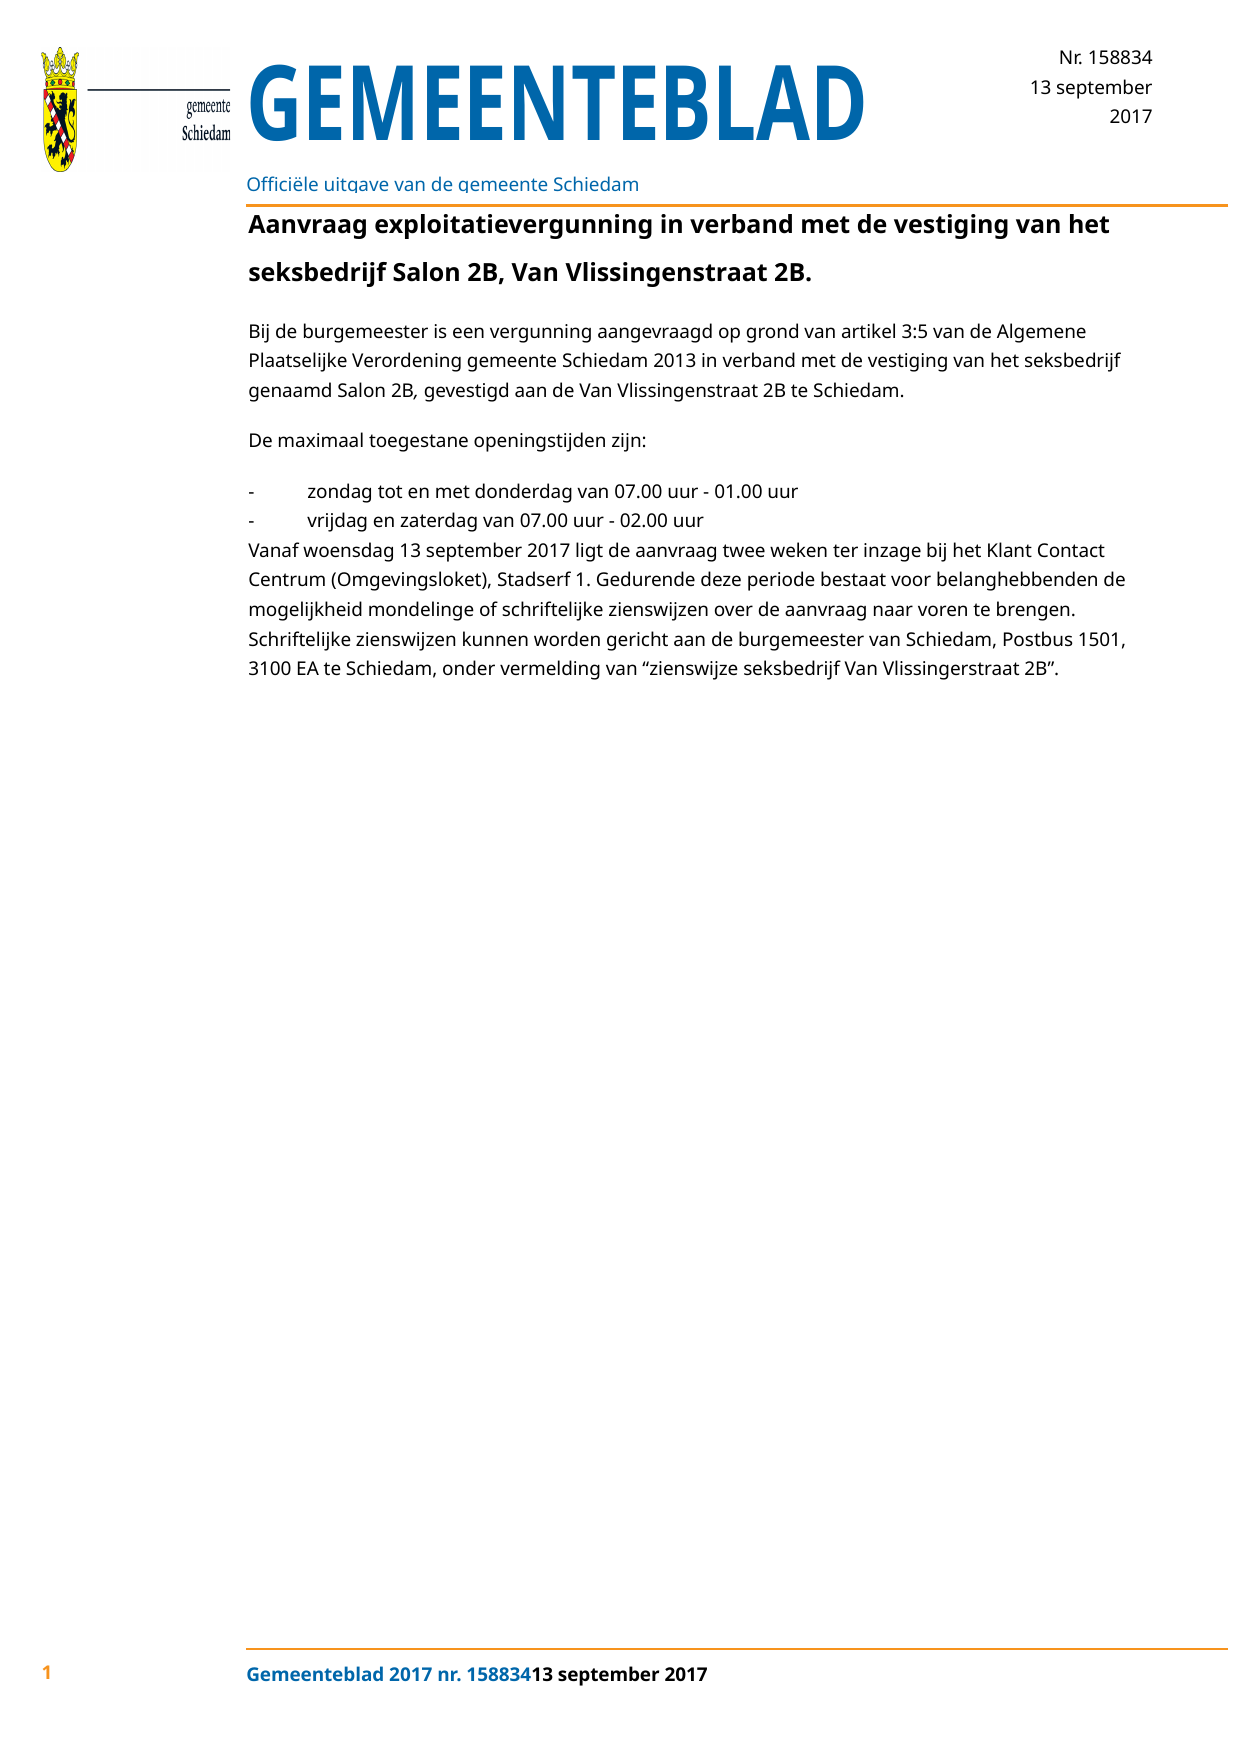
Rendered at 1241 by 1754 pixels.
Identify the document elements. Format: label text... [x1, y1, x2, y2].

text Aanvraag exploitatievergunning in verband met de vestiging van het seksbedrijf Salon 2B, Van Vlissingenstraat 2B. [248, 207, 1152, 288]
picture [41, 47, 231, 172]
list vrijdag en zaterdag van 07.00 uur - 02.00 uur [248, 507, 1152, 533]
text Vanaf woensdag 13 september 2017 ligt de aanvraag twee weken ter inzage bij het Klant Contact Centrum (Omgevingsloket), Stadserf 1. Gedurende deze periode bestaat voor belanghebbenden de mogelijkheid mondelinge of schriftelijke zienswijzen over de aanvraag naar voren te brengen. Schriftelijke zienswijzen kunnen worden gericht aan de burgemeester van Schiedam, Postbus 1501, 3100 EA te Schiedam, onder vermelding van “zienswijze seksbedrijf Van Vlissingerstraat 2B”. [248, 537, 1152, 681]
list zondag tot en met donderdag van 07.00 uur - 01.00 uur [248, 478, 1152, 504]
text De maximaal toegestane openingstijden zijn: [248, 427, 1152, 453]
text Bij de burgemeester is een vergunning aangevraagd op grond van artikel 3:5 van de Algemene Plaatselijke Verordening gemeente Schiedam 2013 in verband met de vestiging van het seksbedrijf genaamd Salon 2B, gevestigd aan de Van Vlissingenstraat 2B te Schiedam. [248, 318, 1152, 403]
